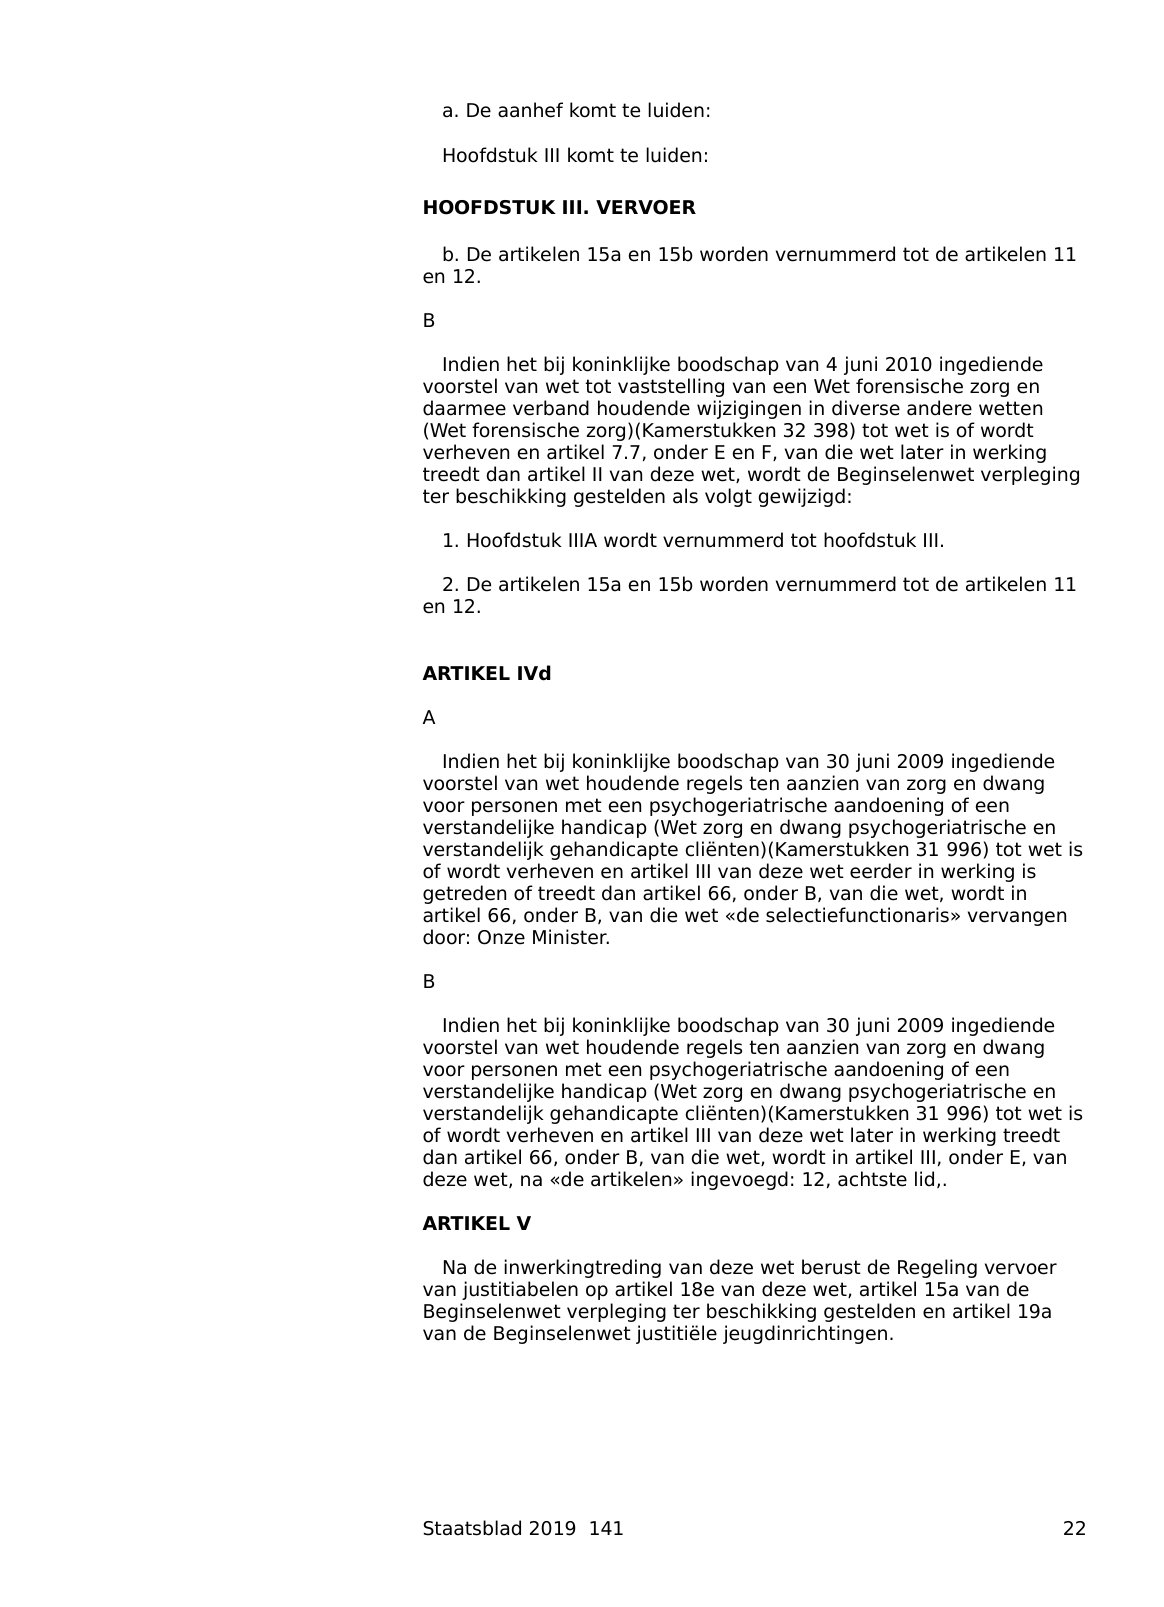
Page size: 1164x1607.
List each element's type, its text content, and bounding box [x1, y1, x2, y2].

subtitle ARTIKEL IVd [422, 662, 1087, 684]
text A [422, 707, 1087, 728]
subtitle HOOFDSTUK III. VERVOER [422, 197, 1087, 218]
text 2. De artikelen 15a en 15b worden vernummerd tot de artikelen 11 en 12. [422, 574, 1087, 618]
text Na de inwerkingtreding van deze wet berust de Regeling vervoer van justitiabelen op artikel 18e van deze wet, artikel 15a van de Beginselenwet verpleging ter beschikking gestelden en artikel 19a van de Beginselenwet justitiële jeugdinrichtingen. [422, 1257, 1087, 1345]
subtitle ARTIKEL V [422, 1213, 1087, 1235]
text Hoofdstuk III komt te luiden: [422, 144, 1087, 167]
text Indien het bij koninklijke boodschap van 30 juni 2009 ingediende voorstel van wet houdende regels ten aanzien van zorg en dwang voor personen met een psychogeriatrische aandoening of een verstandelijke handicap (Wet zorg en dwang psychogeriatrische en verstandelijk gehandicapte cliënten)(Kamerstukken 31 996) tot wet is of wordt verheven en artikel III van deze wet later in werking treedt dan artikel 66, onder B, van die wet, wordt in artikel III, onder E, van deze wet, na «de artikelen» ingevoegd: 12, achtste lid,. [422, 1015, 1087, 1191]
text Indien het bij koninklijke boodschap van 4 juni 2010 ingediende voorstel van wet tot vaststelling van een Wet forensische zorg en daarmee verband houdende wijzigingen in diverse andere wetten (Wet forensische zorg)(Kamerstukken 32 398) tot wet is of wordt verheven en artikel 7.7, onder E en F, van die wet later in werking treedt dan artikel II van deze wet, wordt de Beginselenwet verpleging ter beschikking gestelden als volgt gewijzigd: [422, 354, 1087, 508]
text B [422, 971, 1087, 993]
text Indien het bij koninklijke boodschap van 30 juni 2009 ingediende voorstel van wet houdende regels ten aanzien van zorg en dwang voor personen met een psychogeriatrische aandoening of een verstandelijke handicap (Wet zorg en dwang psychogeriatrische en verstandelijk gehandicapte cliënten)(Kamerstukken 31 996) tot wet is of wordt verheven en artikel III van deze wet eerder in werking is getreden of treedt dan artikel 66, onder B, van die wet, wordt in artikel 66, onder B, van die wet «de selectiefunctionaris» vervangen door: Onze Minister. [422, 751, 1087, 948]
text b. De artikelen 15a en 15b worden vernummerd tot de artikelen 11 en 12. [422, 243, 1087, 287]
text a. De aanhef komt te luiden: [422, 100, 1087, 122]
text B [422, 310, 1087, 332]
text 1. Hoofdstuk IIIA wordt vernummerd tot hoofdstuk III. [422, 530, 1087, 552]
